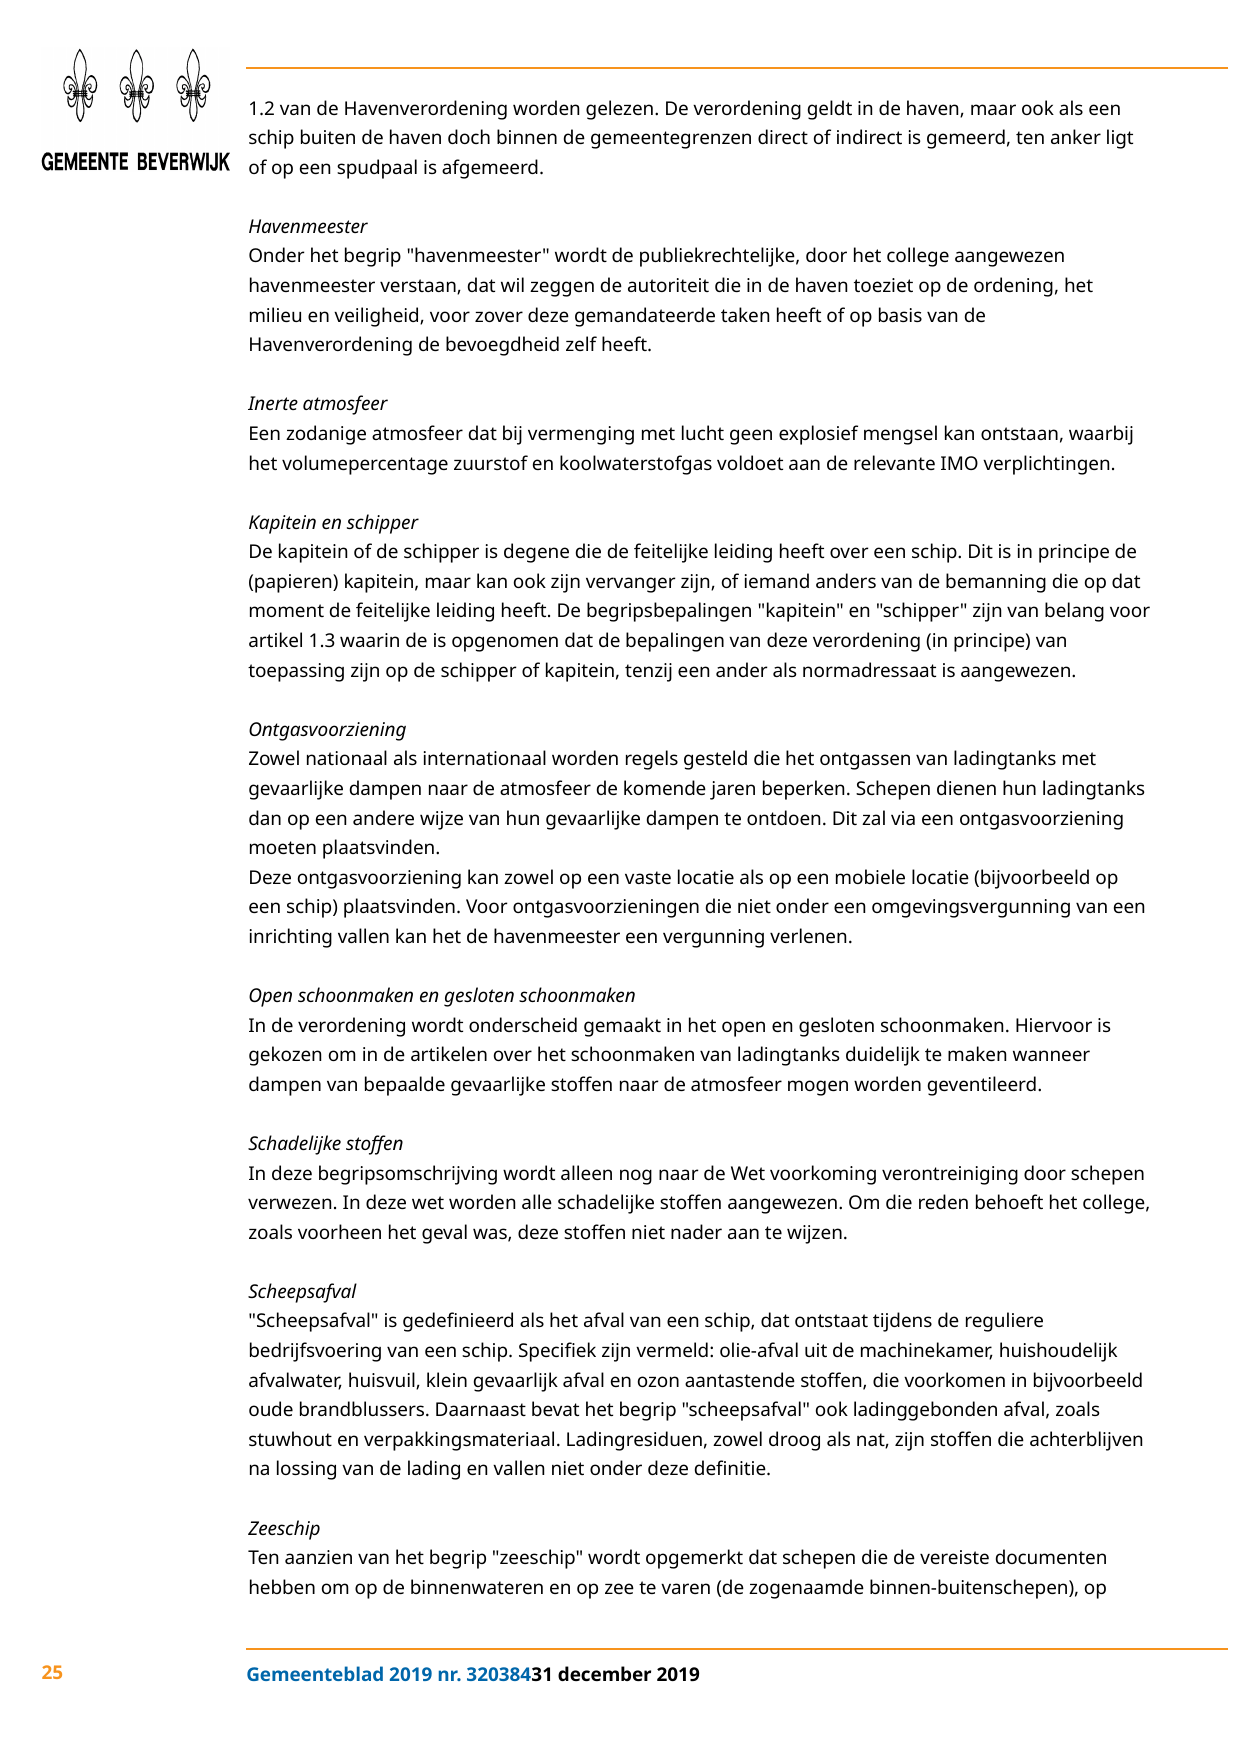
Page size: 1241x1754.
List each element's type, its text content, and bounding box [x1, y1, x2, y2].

picture [41, 47, 231, 172]
text Deze ontgasvoorziening kan zowel op een vaste locatie als op een mobiele locatie (bijvoorbeeld op een schip) plaatsvinden. Voor ontgasvoorzieningen die niet onder een omgevingsvergunning van een inrichting vallen kan het de havenmeester een vergunning verlenen. [248, 864, 1152, 949]
text Zowel nationaal als internationaal worden regels gesteld die het ontgassen van ladingtanks met gevaarlijke dampen naar de atmosfeer de komende jaren beperken. Schepen dienen hun ladingtanks dan op een andere wijze van hun gevaarlijke dampen te ontdoen. Dit zal via een ontgasvoorziening moeten plaatsvinden. [248, 746, 1152, 860]
text De kapitein of de schipper is degene die de feitelijke leiding heeft over een schip. Dit is in principe de (papieren) kapitein, maar kan ook zijn vervanger zijn, of iemand anders van de bemanning die op dat moment de feitelijke leiding heeft. De begripsbepalingen "kapitein" en "schipper" zijn van belang voor artikel 1.3 waarin de is opgenomen dat de bepalingen van deze verordening (in principe) van toepassing zijn op de schipper of kapitein, tenzij een ander als normadressaat is aangewezen. [248, 538, 1152, 683]
text 1.2 van de Havenverordening worden gelezen. De verordening geldt in de haven, maar ook als een schip buiten de haven doch binnen de gemeentegrenzen direct of indirect is gemeerd, ten anker ligt of op een spudpaal is afgemeerd. [248, 95, 1152, 180]
text Kapitein en schipper [248, 509, 1152, 535]
text In de verordening wordt onderscheid gemaakt in het open en gesloten schoonmaken. Hiervoor is gekozen om in de artikelen over het schoonmaken van ladingtanks duidelijk te maken wanneer dampen van bepaalde gevaarlijke stoffen naar de atmosfeer mogen worden geventileerd. [248, 1012, 1152, 1097]
text Ontgasvoorziening [248, 716, 1152, 742]
text Open schoonmaken en gesloten schoonmaken [248, 982, 1152, 1008]
text Schadelijke stoffen [248, 1130, 1152, 1156]
text Onder het begrip "havenmeester" wordt de publiekrechtelijke, door het college aangewezen havenmeester verstaan, dat wil zeggen de autoriteit die in de haven toeziet op de ordening, het milieu en veiligheid, voor zover deze gemandateerde taken heeft of op basis van de Havenverordening de bevoegdheid zelf heeft. [248, 243, 1152, 357]
text Ten aanzien van het begrip "zeeschip" wordt opgemerkt dat schepen die de vereiste documenten hebben om op de binnenwateren en op zee te varen (de zogenaamde binnen-buitenschepen), op [248, 1544, 1152, 1600]
text Inerte atmosfeer [248, 391, 1152, 416]
text "Scheepsafval" is gedefinieerd als het afval van een schip, dat ontstaat tijdens de reguliere bedrijfsvoering van een schip. Specifiek zijn vermeld: olie-afval uit de machinekamer, huishoudelijk afvalwater, huisvuil, klein gevaarlijk afval en ozon aantastende stoffen, die voorkomen in bijvoorbeeld oude brandblussers. Daarnaast bevat het begrip "scheepsafval" ook ladinggebonden afval, zoals stuwhout en verpakkingsmateriaal. Ladingresiduen, zowel droog als nat, zijn stoffen die achterblijven na lossing van de lading en vallen niet onder deze definitie. [248, 1308, 1152, 1481]
text Een zodanige atmosfeer dat bij vermenging met lucht geen explosief mengsel kan ontstaan, waarbij het volumepercentage zuurstof en koolwaterstofgas voldoet aan de relevante IMO verplichtingen. [248, 420, 1152, 476]
text Havenmeester [248, 213, 1152, 239]
text In deze begripsomschrijving wordt alleen nog naar de Wet voorkoming verontreiniging door schepen verwezen. In deze wet worden alle schadelijke stoffen aangewezen. Om die reden behoeft het college, zoals voorheen het geval was, deze stoffen niet nader aan te wijzen. [248, 1160, 1152, 1245]
text Scheepsafval [248, 1278, 1152, 1304]
text Zeeschip [248, 1515, 1152, 1541]
